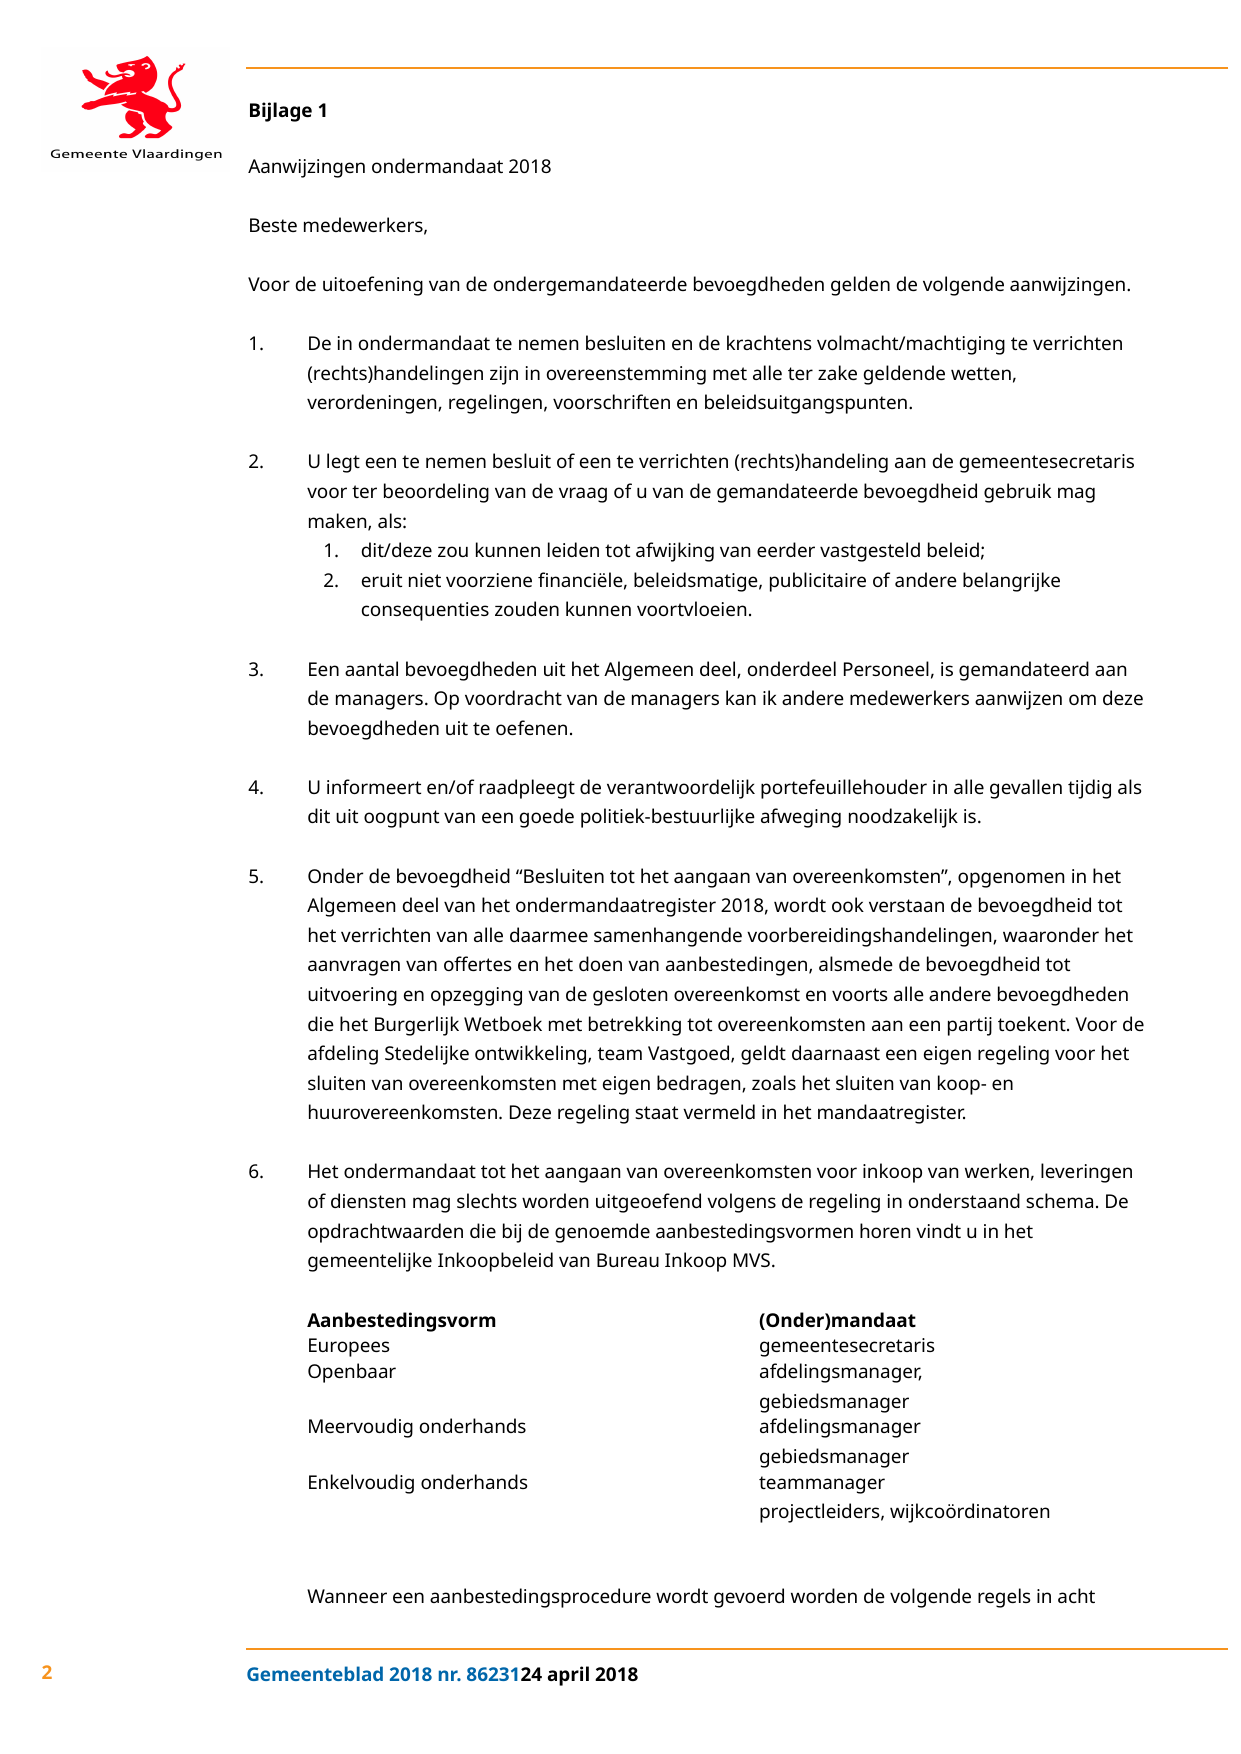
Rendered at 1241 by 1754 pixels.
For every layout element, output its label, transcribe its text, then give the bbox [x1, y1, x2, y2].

list U informeert en/of raadpleegt de verantwoordelijk portefeuillehouder in alle gevallen tijdig als dit uit oogpunt van een goede politiek-bestuurlijke afweging noodzakelijk is. [248, 774, 1152, 829]
picture [41, 47, 231, 172]
table_cell teammanager projectleiders, wijkcoördinatoren [759, 1469, 1211, 1554]
table_cell Enkelvoudig onderhands [307, 1469, 759, 1554]
list eruit niet voorziene financiële, beleidsmatige, publicitaire of andere belangrijke consequenties zouden kunnen voortvloeien. [323, 567, 1152, 622]
text Voor de uitoefening van de ondergemandateerde bevoegdheden gelden de volgende aanwijzingen. [248, 271, 1152, 297]
list Wanneer een aanbestedingsprocedure wordt gevoerd worden de volgende regels in acht [248, 1583, 1152, 1609]
table_header (Onder)mandaat [759, 1307, 1211, 1332]
table_cell Openbaar [307, 1358, 759, 1413]
list Onder de bevoegdheid “Besluiten tot het aangaan van overeenkomsten”, opgenomen in het Algemeen deel van het ondermandaatregister 2018, wordt ook verstaan de bevoegdheid tot het verrichten van alle daarmee samenhangende voorbereidingshandelingen, waaronder het aanvragen van offertes en het doen van aanbestedingen, alsmede de bevoegdheid tot uitvoering en opzegging van de gesloten overeenkomst en voorts alle andere bevoegdheden die het Burgerlijk Wetboek met betrekking tot overeenkomsten aan een partij toekent. Voor de afdeling Stedelijke ontwikkeling, team Vastgoed, geldt daarnaast een eigen regeling voor het sluiten van overeenkomsten met eigen bedragen, zoals het sluiten van koop- en huurovereenkomsten. Deze regeling staat vermeld in het mandaatregister. [248, 863, 1152, 1125]
list dit/deze zou kunnen leiden tot afwijking van eerder vastgesteld beleid; [323, 537, 1152, 563]
table_cell Meervoudig onderhands [307, 1414, 759, 1469]
table_header Aanbestedingsvorm [307, 1307, 759, 1332]
table_cell afdelingsmanager gebiedsmanager [759, 1414, 1211, 1469]
list Het ondermandaat tot het aangaan van overeenkomsten voor inkoop van werken, leveringen of diensten mag slechts worden uitgeoefend volgens de regeling in onderstaand schema. De opdrachtwaarden die bij de genoemde aanbestedingsvormen horen vindt u in het gemeentelijke Inkoopbeleid van Bureau Inkoop MVS. [248, 1159, 1152, 1273]
table_cell Europees [307, 1333, 759, 1358]
list U legt een te nemen besluit of een te verrichten (rechts)handeling aan de gemeentesecretaris voor ter beoordeling van de vraag of u van de gemandateerde bevoegdheid gebruik mag maken, als: [248, 449, 1152, 534]
text Beste medewerkers, [248, 212, 1152, 238]
list De in ondermandaat te nemen besluiten en de krachtens volmacht/machtiging te verrichten (rechts)handelingen zijn in overeenstemming met alle ter zake geldende wetten, verordeningen, regelingen, voorschriften en beleidsuitgangspunten. [248, 330, 1152, 415]
table_cell afdelingsmanager, gebiedsmanager [759, 1358, 1211, 1413]
text Bijlage 1 [248, 95, 1152, 123]
list Een aantal bevoegdheden uit het Algemeen deel, onderdeel Personeel, is gemandateerd aan de managers. Op voordracht van de managers kan ik andere medewerkers aanwijzen om deze bevoegdheden uit te oefenen. [248, 656, 1152, 741]
table_cell gemeentesecretaris [759, 1333, 1211, 1358]
text Aanwijzingen ondermandaat 2018 [248, 153, 1152, 179]
